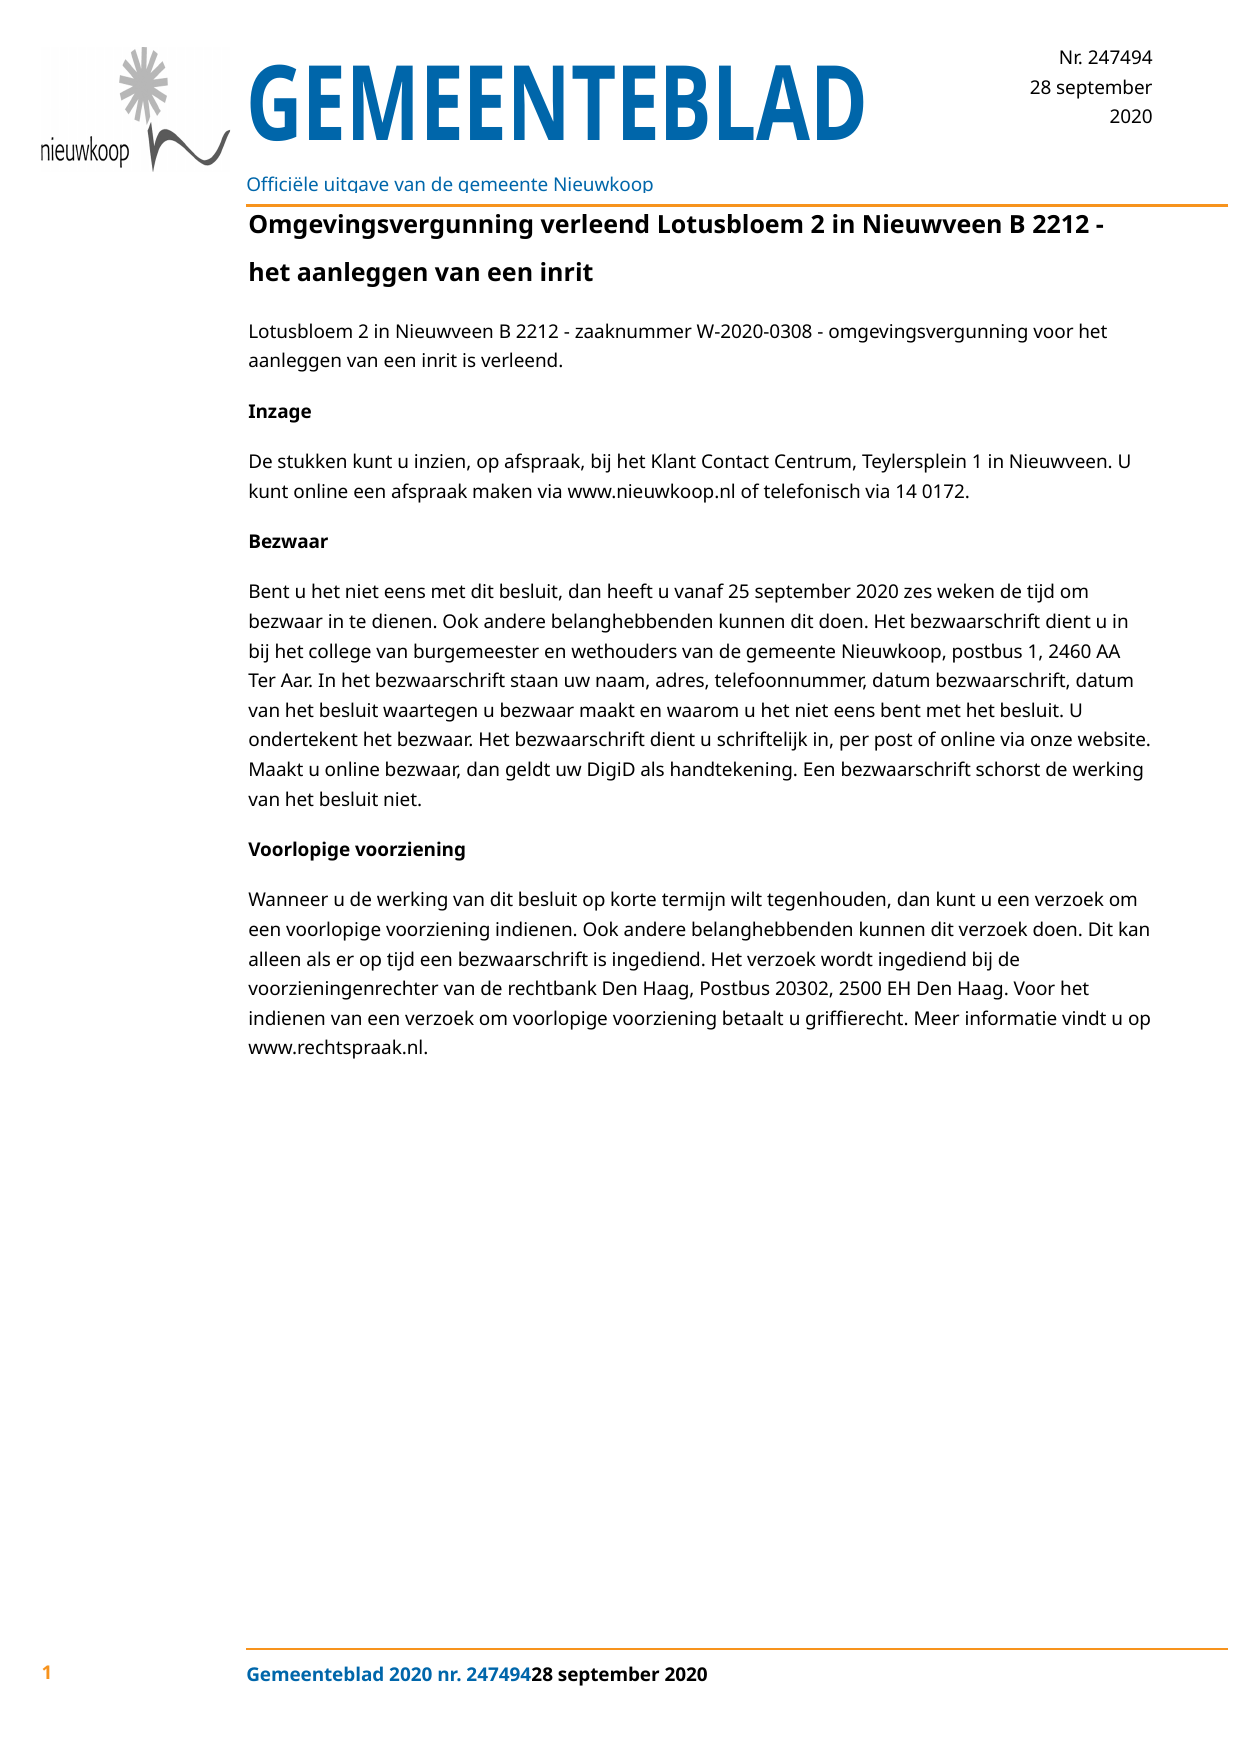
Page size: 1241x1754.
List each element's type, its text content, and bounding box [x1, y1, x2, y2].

picture [41, 47, 231, 172]
text Inzage [248, 398, 1152, 424]
text Bezwaar [248, 528, 1152, 554]
text Omgevingsvergunning verleend Lotusbloem 2 in Nieuwveen B 2212 - het aanleggen van een inrit [248, 207, 1152, 288]
text Lotusbloem 2 in Nieuwveen B 2212 - zaaknummer W-2020-0308 - omgevingsvergunning voor het aanleggen van een inrit is verleend. [248, 318, 1152, 373]
text De stukken kunt u inzien, op afspraak, bij het Klant Contact Centrum, Teylersplein 1 in Nieuwveen. U kunt online een afspraak maken via www.nieuwkoop.nl of telefonisch via 14 0172. [248, 448, 1152, 504]
text Voorlopige voorziening [248, 836, 1152, 862]
text Bent u het niet eens met dit besluit, dan heeft u vanaf 25 september 2020 zes weken de tijd om bezwaar in te dienen. Ook andere belanghebbenden kunnen dit doen. Het bezwaarschrift dient u in bij het college van burgemeester en wethouders van de gemeente Nieuwkoop, postbus 1, 2460 AA Ter Aar. In het bezwaarschrift staan uw naam, adres, telefoonnummer, datum bezwaarschrift, datum van het besluit waartegen u bezwaar maakt en waarom u het niet eens bent met het besluit. U ondertekent het bezwaar. Het bezwaarschrift dient u schriftelijk in, per post of online via onze website. Maakt u online bezwaar, dan geldt uw DigiD als handtekening. Een bezwaarschrift schorst de werking van het besluit niet. [248, 579, 1152, 812]
text Wanneer u de werking van dit besluit op korte termijn wilt tegenhouden, dan kunt u een verzoek om een voorlopige voorziening indienen. Ook andere belanghebbenden kunnen dit verzoek doen. Dit kan alleen als er op tijd een bezwaarschrift is ingediend. Het verzoek wordt ingediend bij de voorzieningenrechter van de rechtbank Den Haag, Postbus 20302, 2500 EH Den Haag. Voor het indienen van een verzoek om voorlopige voorziening betaalt u griffierecht. Meer informatie vindt u op www.rechtspraak.nl. [248, 887, 1152, 1060]
